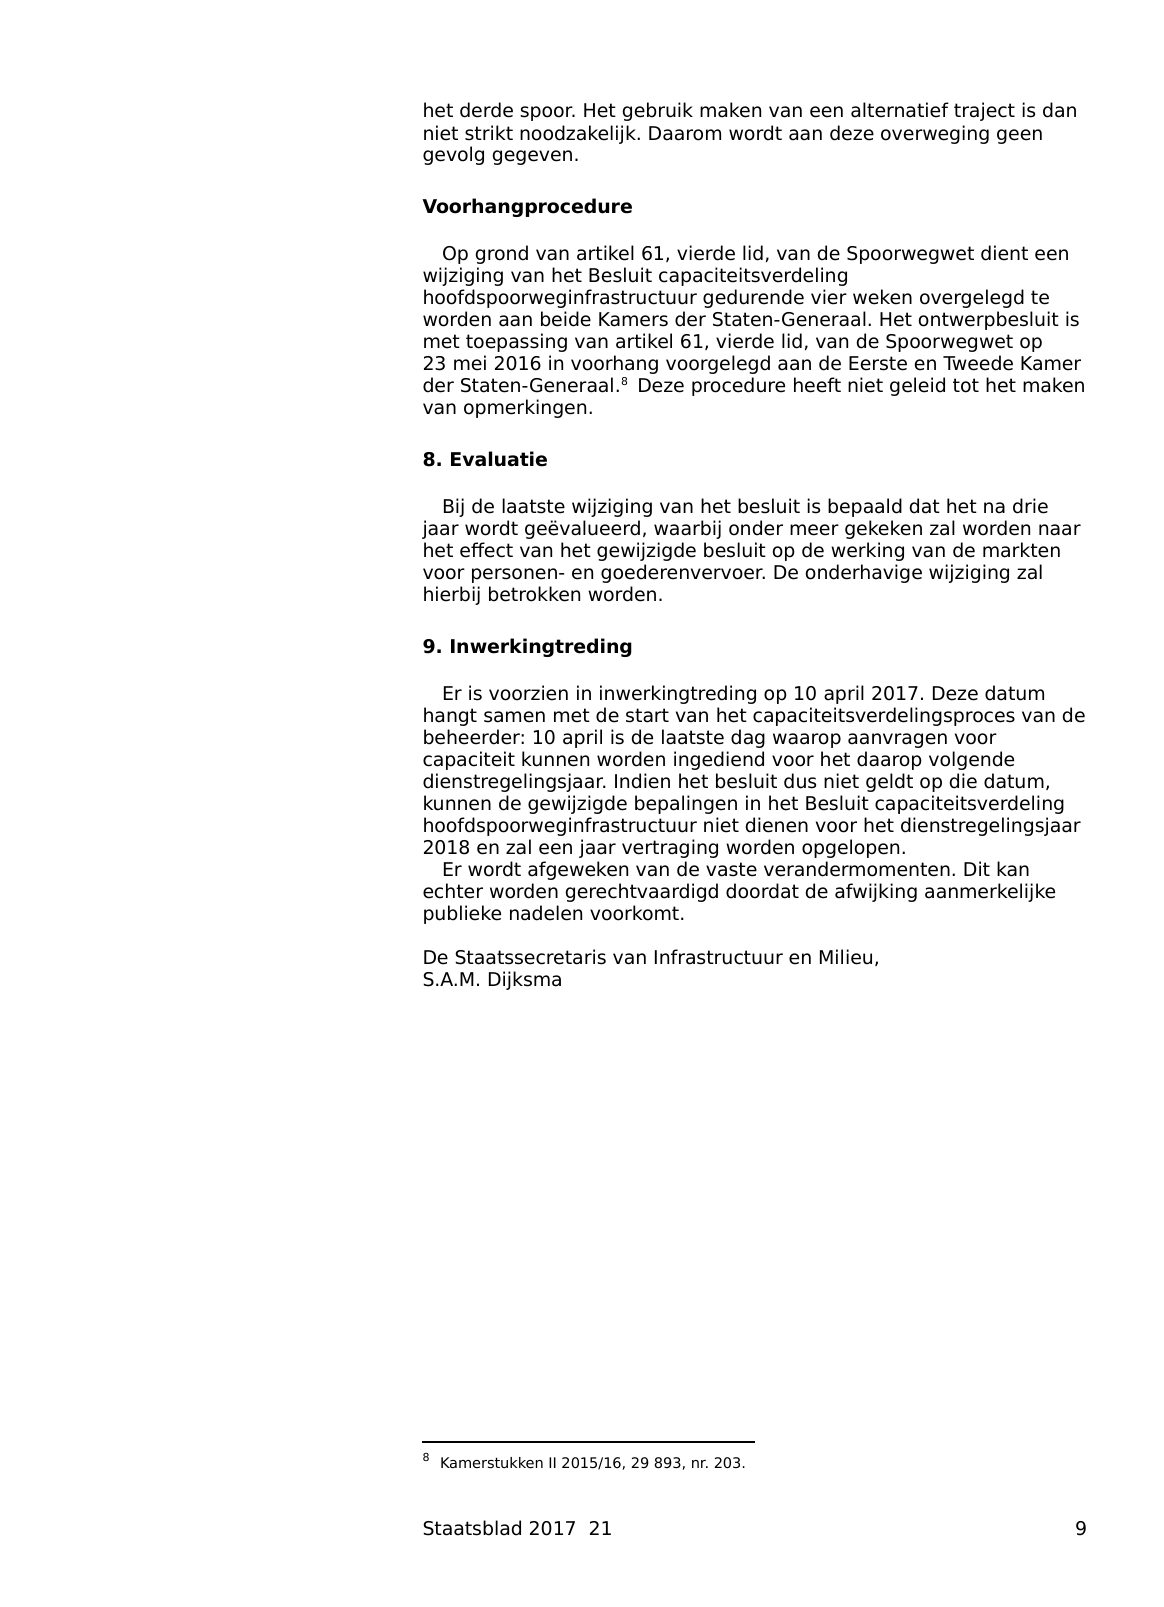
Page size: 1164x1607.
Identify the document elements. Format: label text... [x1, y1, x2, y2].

text Kamerstukken II 2015/16, 29 893, nr. 203. [422, 1451, 1087, 1473]
subtitle 8. Evaluatie [422, 449, 1087, 471]
text De Staatssecretaris van Infrastructuur en Milieu, S.A.M. Dijksma [422, 947, 1087, 991]
text Op grond van artikel 61, vierde lid, van de Spoorwegwet dient een wijziging van het Besluit capaciteitsverdeling hoofdspoorweginfrastructuur gedurende vier weken overgelegd te worden aan beide Kamers der Staten-Generaal. Het ontwerpbesluit is met toepassing van artikel 61, vierde lid, van de Spoorwegwet op 23 mei 2016 in voorhang voorgelegd aan de Eerste en Tweede Kamer der Staten-Generaal. Deze procedure heeft niet geleid tot het maken van opmerkingen. [422, 243, 1087, 419]
text Er is voorzien in inwerkingtreding op 10 april 2017. Deze datum hangt samen met de start van het capaciteitsverdelingsproces van de beheerder: 10 april is de laatste dag waarop aanvragen voor capaciteit kunnen worden ingediend voor het daarop volgende dienstregelingsjaar. Indien het besluit dus niet geldt op die datum, kunnen de gewijzigde bepalingen in het Besluit capaciteitsverdeling hoofdspoorweginfrastructuur niet dienen voor het dienstregelingsjaar 2018 en zal een jaar vertraging worden opgelopen. [422, 683, 1087, 859]
text het derde spoor. Het gebruik maken van een alternatief traject is dan niet strikt noodzakelijk. Daarom wordt aan deze overweging geen gevolg gegeven. [422, 100, 1087, 166]
text Bij de laatste wijziging van het besluit is bepaald dat het na drie jaar wordt geëvalueerd, waarbij onder meer gekeken zal worden naar het effect van het gewijzigde besluit op de werking van de markten voor personen- en goederenvervoer. De onderhavige wijziging zal hierbij betrokken worden. [422, 496, 1087, 606]
subtitle 9. Inwerkingtreding [422, 636, 1087, 658]
subtitle Voorhangprocedure [422, 196, 1087, 218]
text Er wordt afgeweken van de vaste verandermomenten. Dit kan echter worden gerechtvaardigd doordat de afwijking aanmerkelijke publieke nadelen voorkomt. [422, 859, 1087, 925]
